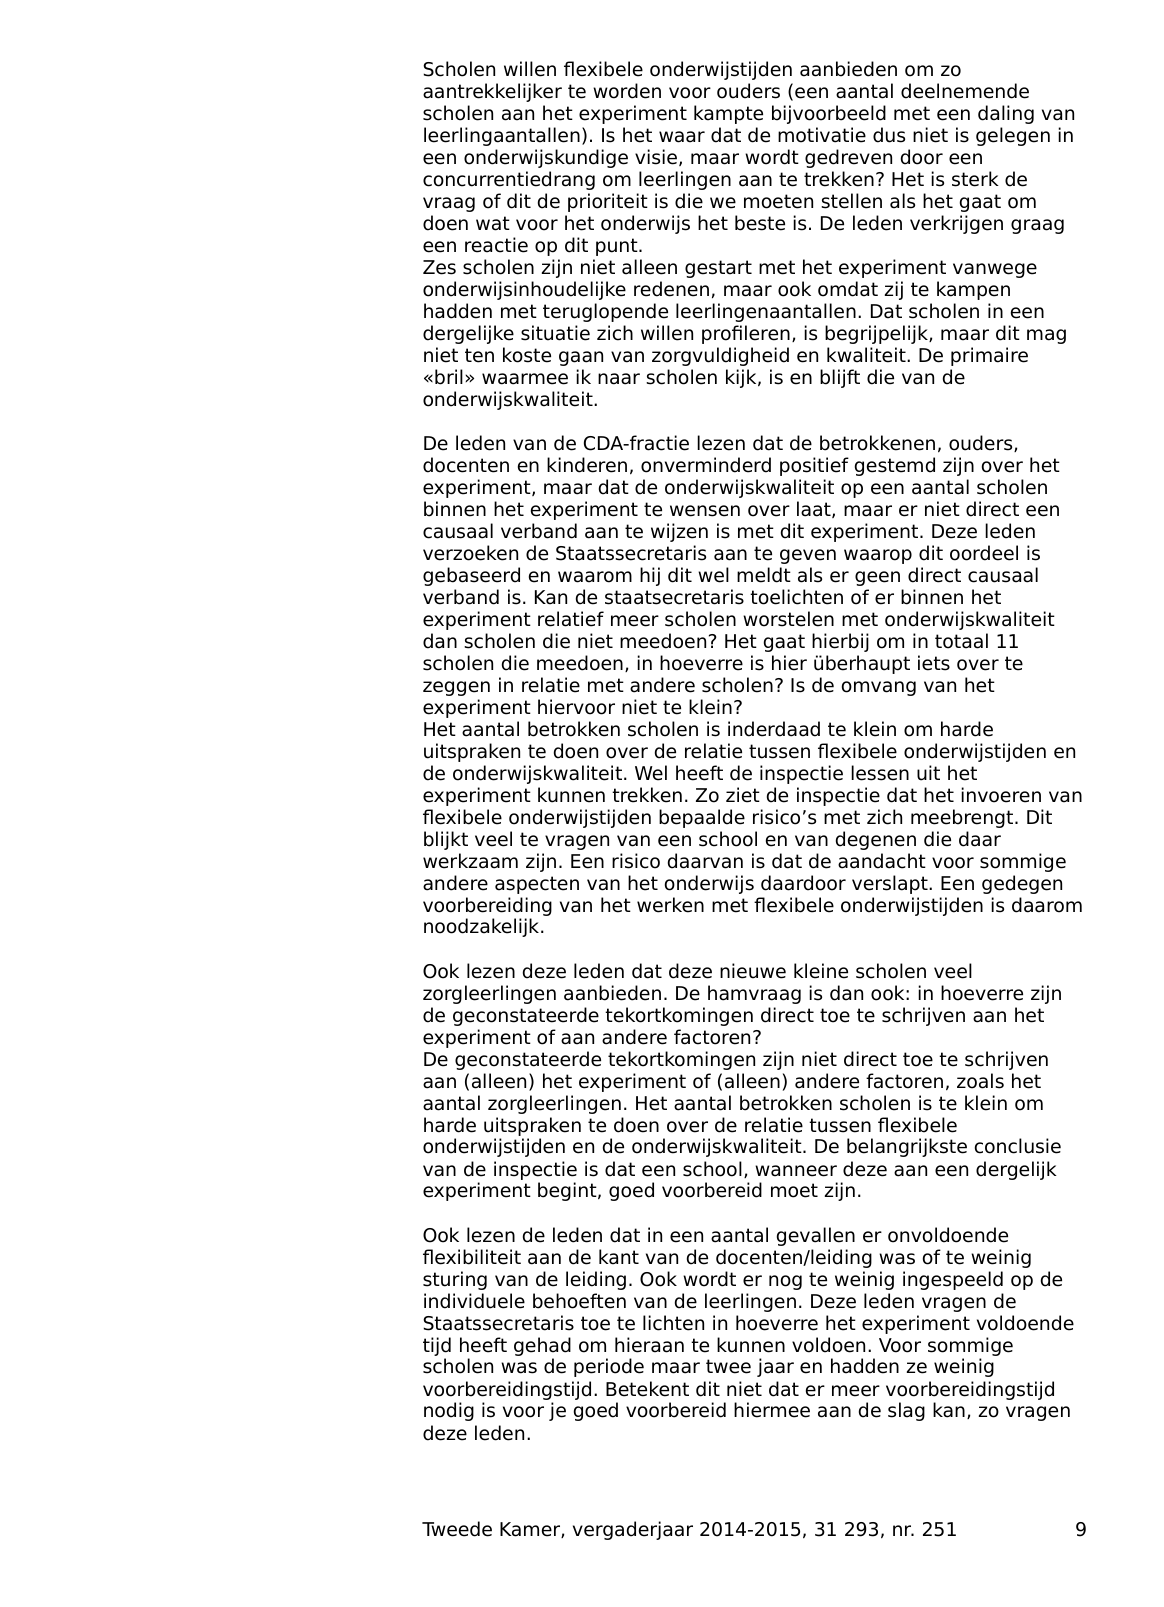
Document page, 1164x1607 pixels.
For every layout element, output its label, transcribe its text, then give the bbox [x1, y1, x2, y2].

text Scholen willen flexibele onderwijstijden aanbieden om zo aantrekkelijker te worden voor ouders (een aantal deelnemende scholen aan het experiment kampte bijvoorbeeld met een daling van leerlingaantallen). Is het waar dat de motivatie dus niet is gelegen in een onderwijskundige visie, maar wordt gedreven door een concurrentiedrang om leerlingen aan te trekken? Het is sterk de vraag of dit de prioriteit is die we moeten stellen als het gaat om doen wat voor het onderwijs het beste is. De leden verkrijgen graag een reactie op dit punt. [422, 59, 1087, 257]
text Ook lezen deze leden dat deze nieuwe kleine scholen veel zorgleerlingen aanbieden. De hamvraag is dan ook: in hoeverre zijn de geconstateerde tekortkomingen direct toe te schrijven aan het experiment of aan andere factoren? [422, 961, 1087, 1048]
text De geconstateerde tekortkomingen zijn niet direct toe te schrijven aan (alleen) het experiment of (alleen) andere factoren, zoals het aantal zorgleerlingen. Het aantal betrokken scholen is te klein om harde uitspraken te doen over de relatie tussen flexibele onderwijstijden en de onderwijskwaliteit. De belangrijkste conclusie van de inspectie is dat een school, wanneer deze aan een dergelijk experiment begint, goed voorbereid moet zijn. [422, 1048, 1087, 1202]
text Ook lezen de leden dat in een aantal gevallen er onvoldoende flexibiliteit aan de kant van de docenten/leiding was of te weinig sturing van de leiding. Ook wordt er nog te weinig ingespeeld op de individuele behoeften van de leerlingen. Deze leden vragen de Staatssecretaris toe te lichten in hoeverre het experiment voldoende tijd heeft gehad om hieraan te kunnen voldoen. Voor sommige scholen was de periode maar twee jaar en hadden ze weinig voorbereidingstijd. Betekent dit niet dat er meer voorbereidingstijd nodig is voor je goed voorbereid hiermee aan de slag kan, zo vragen deze leden. [422, 1224, 1087, 1444]
text Het aantal betrokken scholen is inderdaad te klein om harde uitspraken te doen over de relatie tussen flexibele onderwijstijden en de onderwijskwaliteit. Wel heeft de inspectie lessen uit het experiment kunnen trekken. Zo ziet de inspectie dat het invoeren van flexibele onderwijstijden bepaalde risico’s met zich meebrengt. Dit blijkt veel te vragen van een school en van degenen die daar werkzaam zijn. Een risico daarvan is dat de aandacht voor sommige andere aspecten van het onderwijs daardoor verslapt. Een gedegen voorbereiding van het werken met flexibele onderwijstijden is daarom noodzakelijk. [422, 719, 1087, 938]
text De leden van de CDA-fractie lezen dat de betrokkenen, ouders, docenten en kinderen, onverminderd positief gestemd zijn over het experiment, maar dat de onderwijskwaliteit op een aantal scholen binnen het experiment te wensen over laat, maar er niet direct een causaal verband aan te wijzen is met dit experiment. Deze leden verzoeken de Staatssecretaris aan te geven waarop dit oordeel is gebaseerd en waarom hij dit wel meldt als er geen direct causaal verband is. Kan de staatsecretaris toelichten of er binnen het experiment relatief meer scholen worstelen met onderwijskwaliteit dan scholen die niet meedoen? Het gaat hierbij om in totaal 11 scholen die meedoen, in hoeverre is hier überhaupt iets over te zeggen in relatie met andere scholen? Is de omvang van het experiment hiervoor niet te klein? [422, 433, 1087, 719]
text Zes scholen zijn niet alleen gestart met het experiment vanwege onderwijsinhoudelijke redenen, maar ook omdat zij te kampen hadden met teruglopende leerlingenaantallen. Dat scholen in een dergelijke situatie zich willen profileren, is begrijpelijk, maar dit mag niet ten koste gaan van zorgvuldigheid en kwaliteit. De primaire «bril» waarmee ik naar scholen kijk, is en blijft die van de onderwijskwaliteit. [422, 257, 1087, 411]
